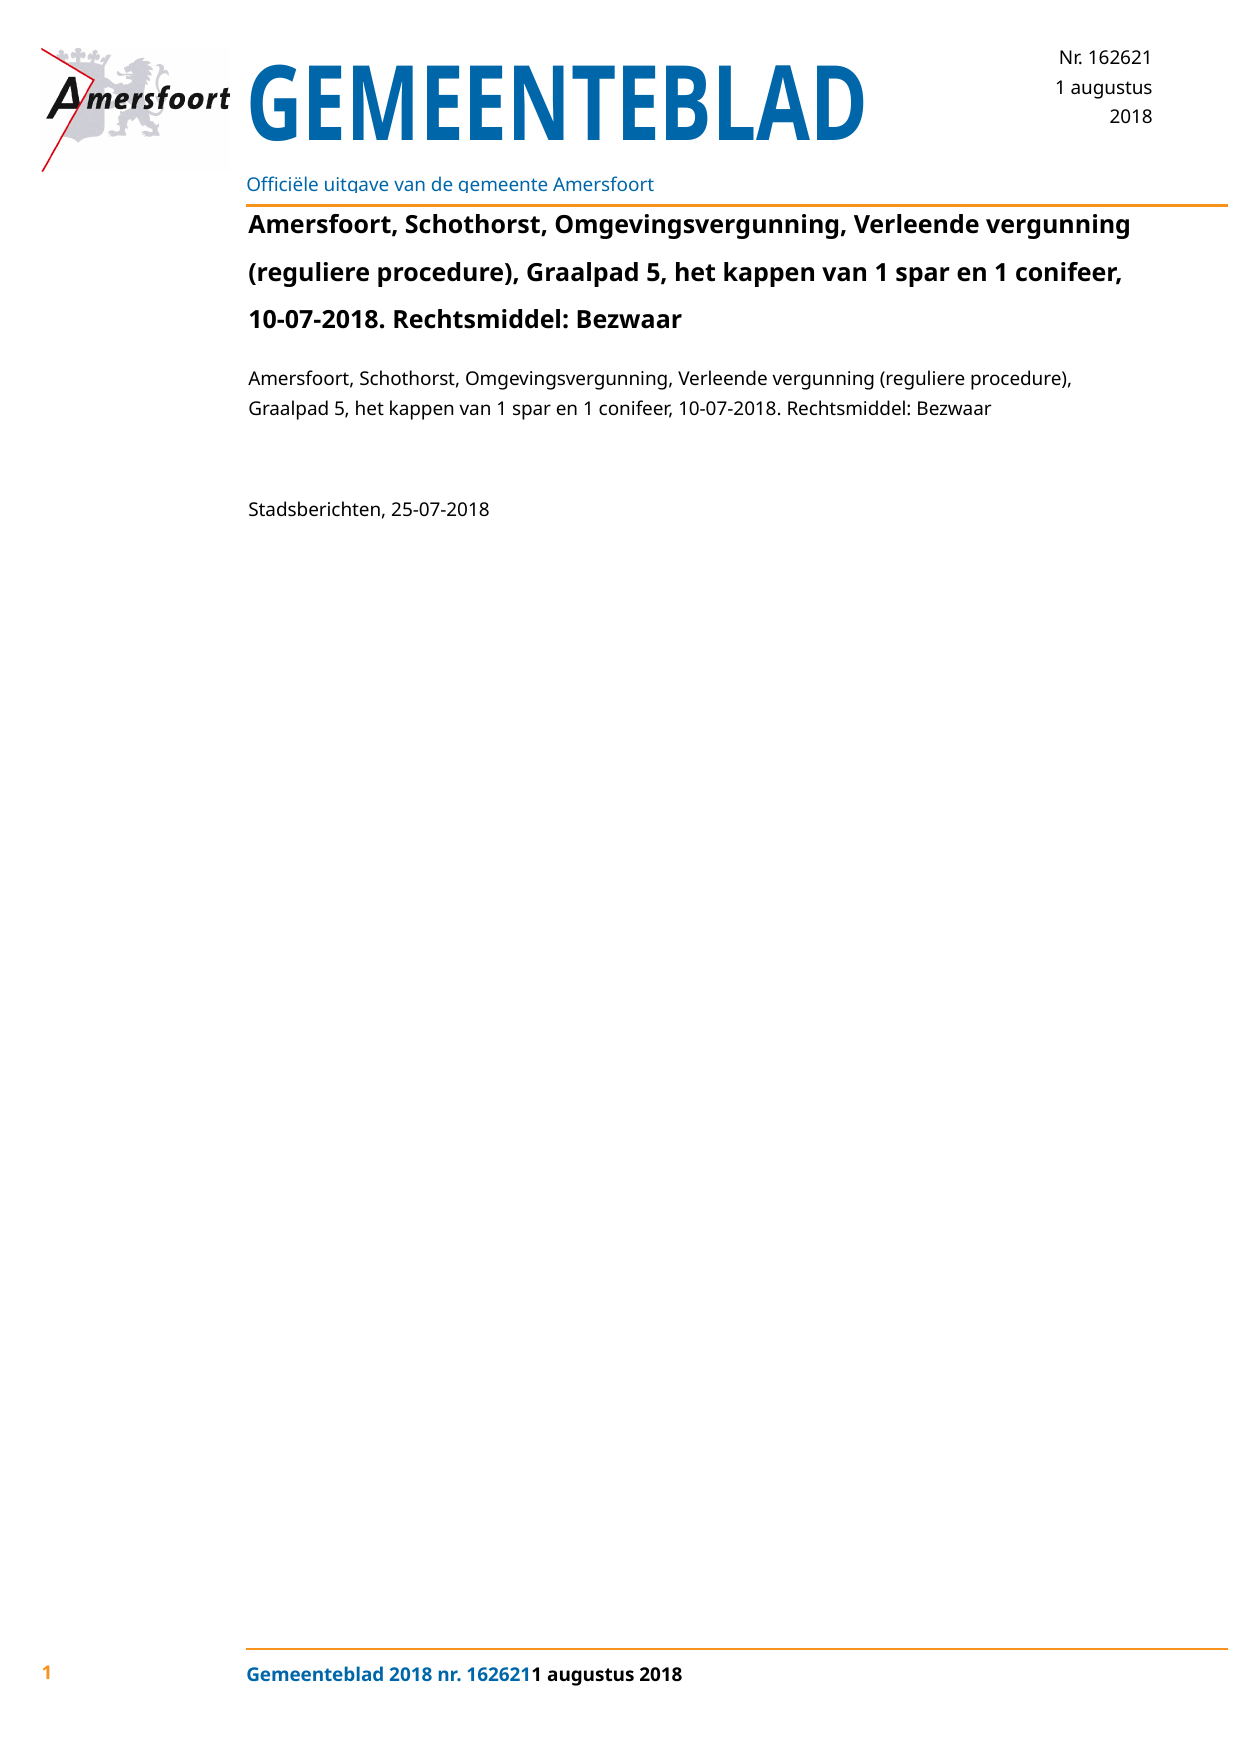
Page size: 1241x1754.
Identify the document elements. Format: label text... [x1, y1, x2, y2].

text Amersfoort, Schothorst, Omgevingsvergunning, Verleende vergunning (reguliere procedure), Graalpad 5, het kappen van 1 spar en 1 conifeer, 10-07-2018. Rechtsmiddel: Bezwaar [248, 207, 1152, 336]
text Stadsberichten, 25-07-2018 [248, 496, 1152, 522]
text Amersfoort, Schothorst, Omgevingsvergunning, Verleende vergunning (reguliere procedure), Graalpad 5, het kappen van 1 spar en 1 conifeer, 10-07-2018. Rechtsmiddel: Bezwaar [248, 366, 1152, 421]
picture [41, 47, 231, 172]
